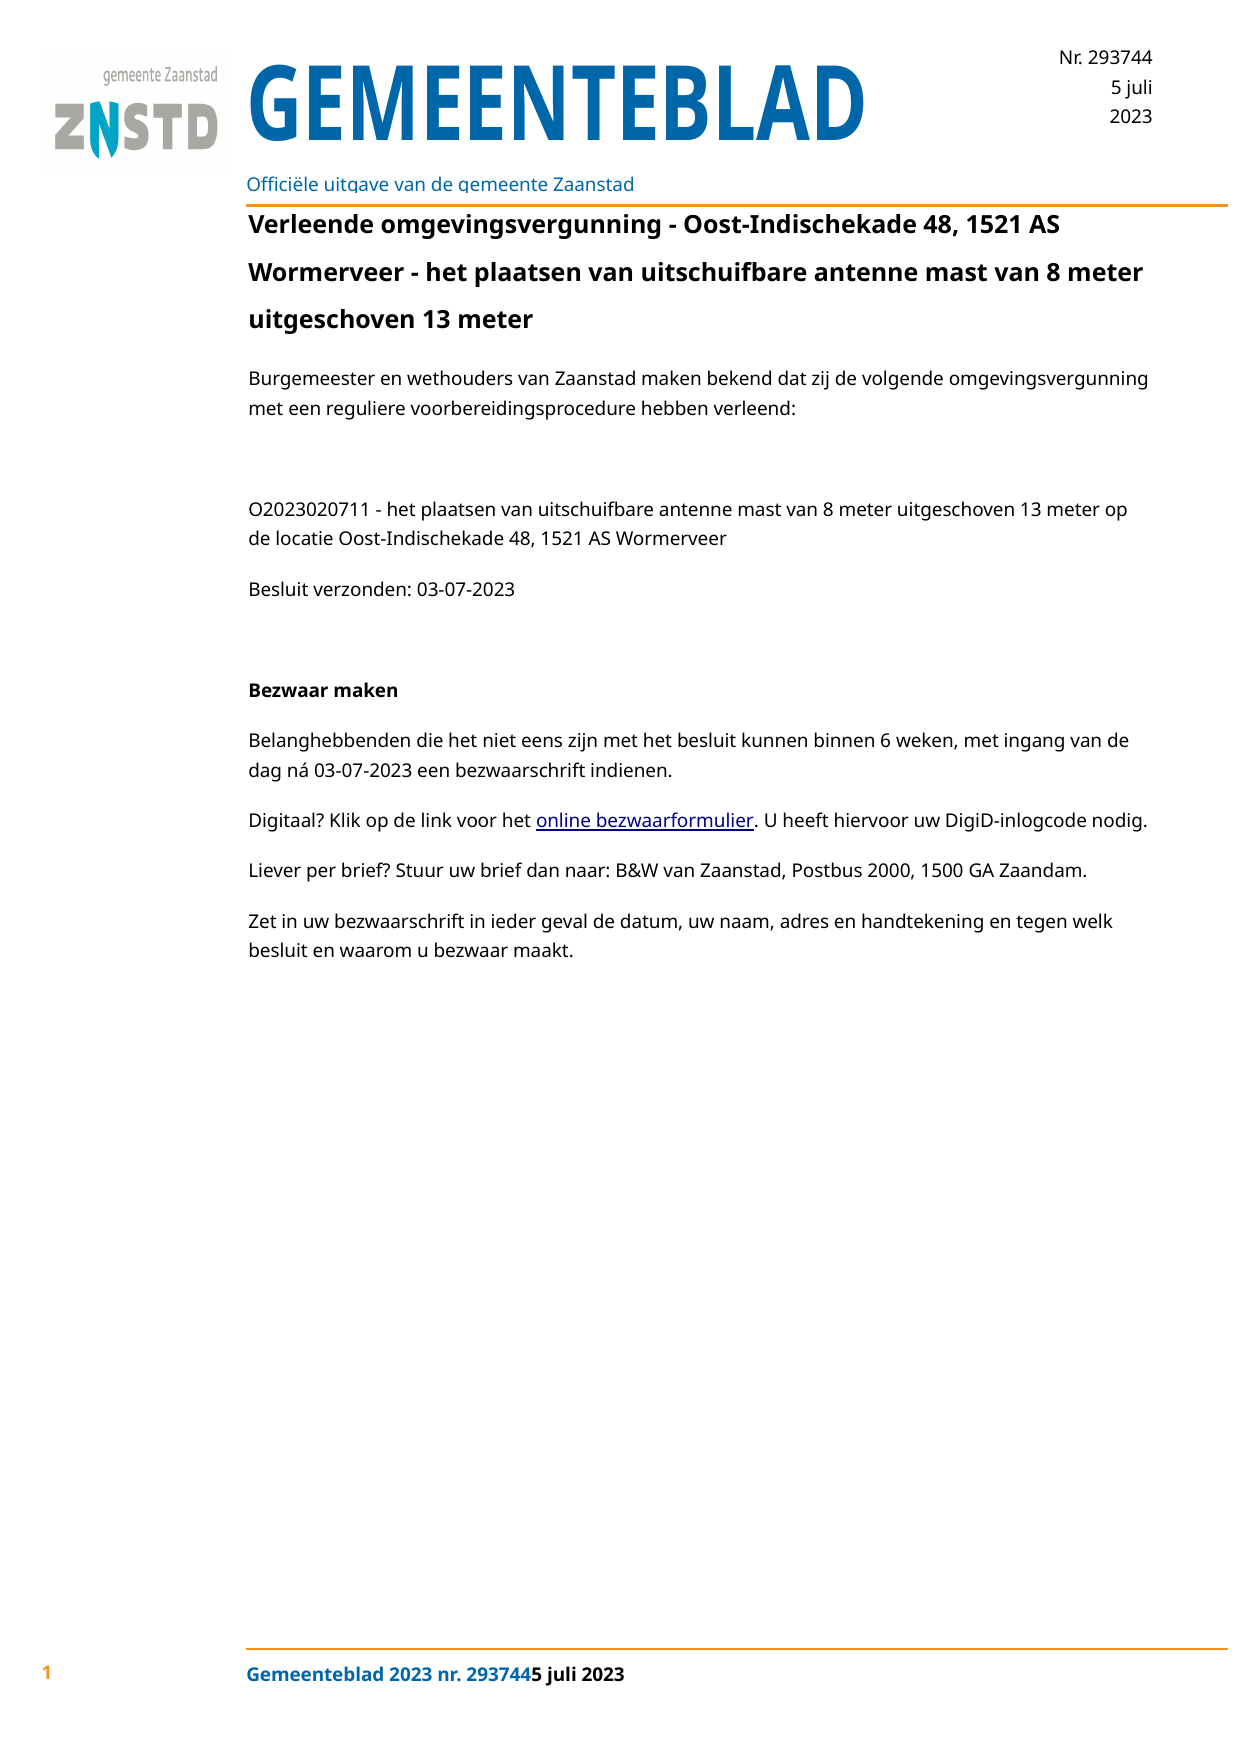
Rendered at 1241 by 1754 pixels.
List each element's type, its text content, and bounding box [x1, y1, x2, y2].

text Bezwaar maken [248, 677, 1152, 702]
text Liever per brief? Stuur uw brief dan naar: B&W van Zaanstad, Postbus 2000, 1500 GA Zaandam. [248, 858, 1152, 883]
text Besluit verzonden: 03-07-2023 [248, 576, 1152, 602]
text Belanghebbenden die het niet eens zijn met het besluit kunnen binnen 6 weken, met ingang van de dag ná 03-07-2023 een bezwaarschrift indienen. [248, 727, 1152, 782]
text Burgemeester en wethouders van Zaanstad maken bekend dat zij de volgende omgevingsvergunning met een reguliere voorbereidingsprocedure hebben verleend: [248, 366, 1152, 421]
text Zet in uw bezwaarschrift in ieder geval de datum, uw naam, adres en handtekening en tegen welk besluit en waarom u bezwaar maakt. [248, 908, 1152, 963]
text O2023020711 - het plaatsen van uitschuifbare antenne mast van 8 meter uitgeschoven 13 meter op de locatie Oost-Indischekade 48, 1521 AS Wormerveer [248, 496, 1152, 551]
picture [41, 47, 231, 172]
text Digitaal? Klik op de link voor het online bezwaarformulier. U heeft hiervoor uw DigiD-inlogcode nodig. [248, 807, 1152, 833]
text Verleende omgevingsvergunning - Oost-Indischekade 48, 1521 AS Wormerveer - het plaatsen van uitschuifbare antenne mast van 8 meter uitgeschoven 13 meter [248, 207, 1152, 336]
